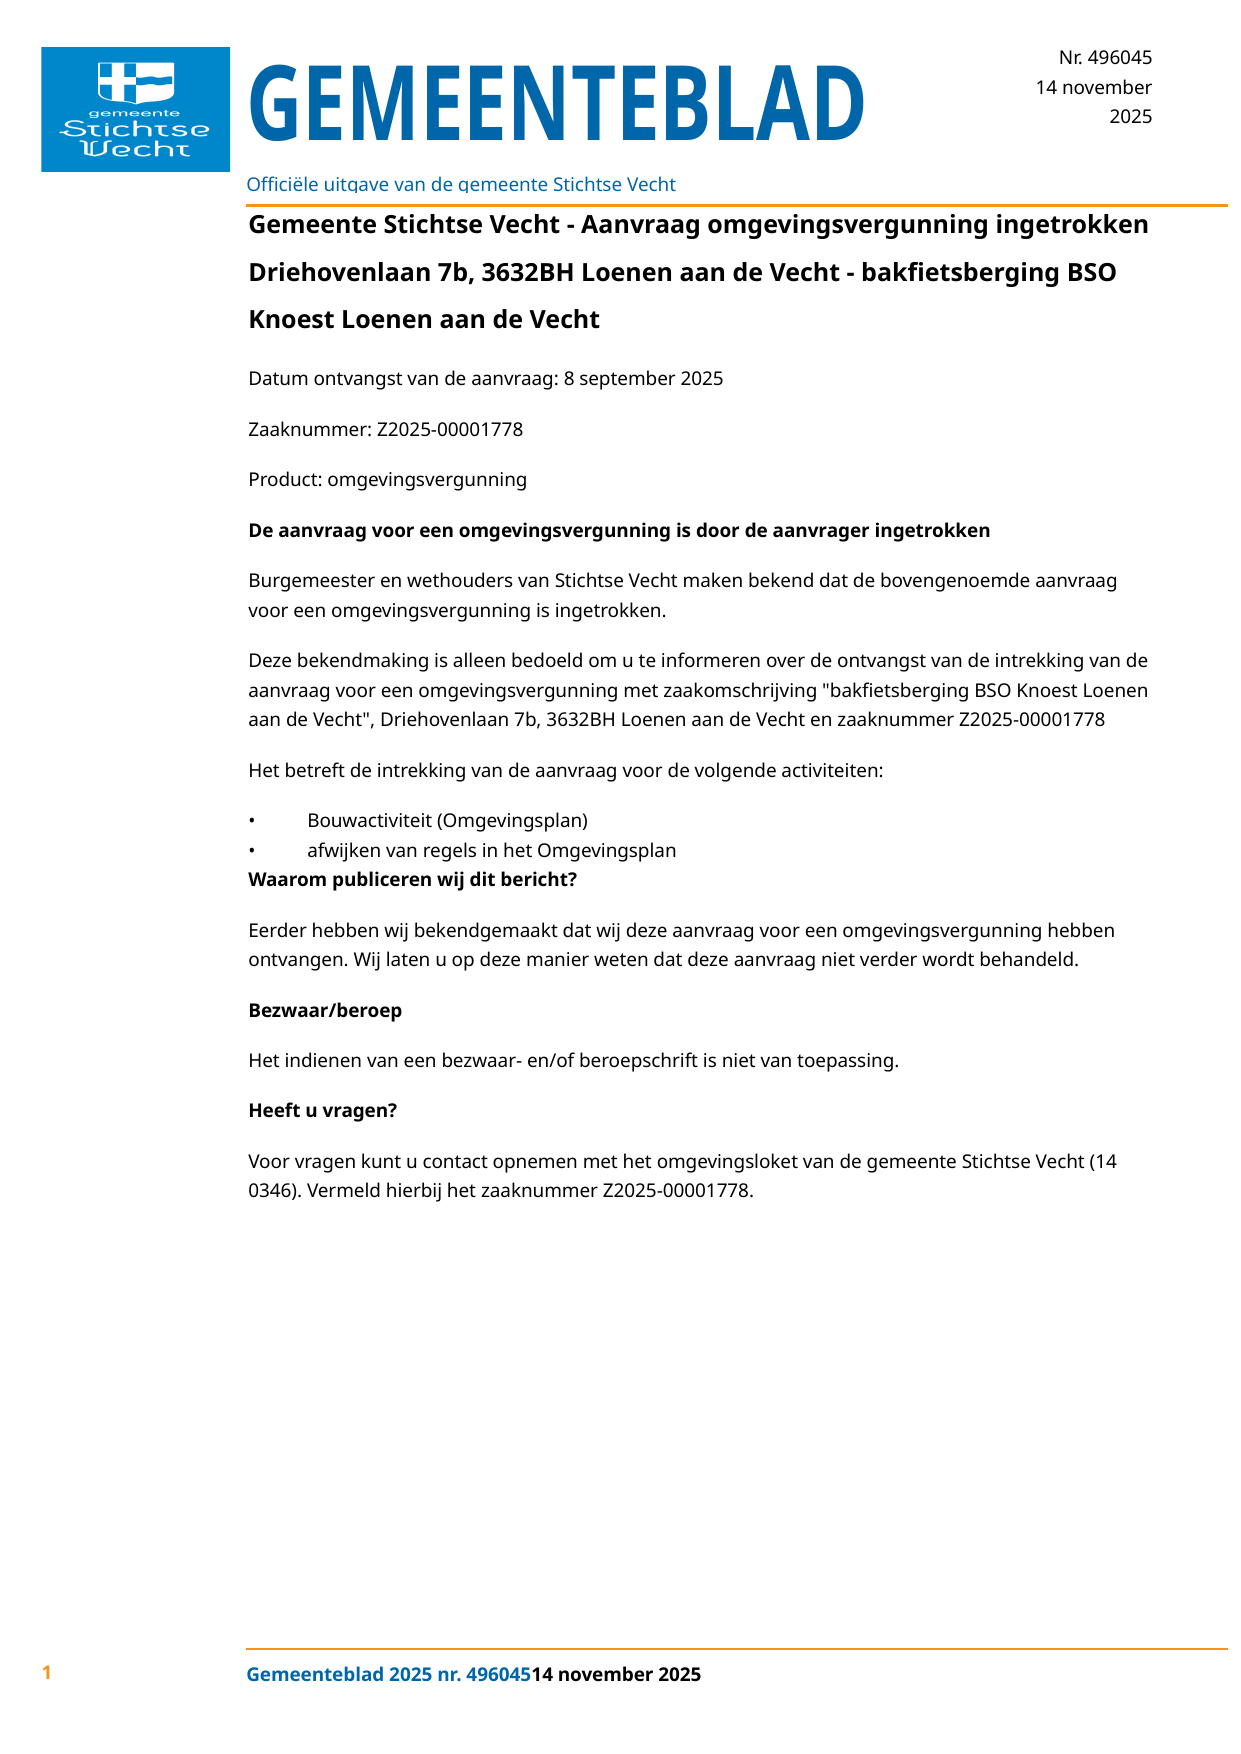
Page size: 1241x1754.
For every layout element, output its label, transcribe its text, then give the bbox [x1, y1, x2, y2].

list afwijken van regels in het Omgevingsplan [248, 837, 1152, 862]
text Eerder hebben wij bekendgemaakt dat wij deze aanvraag voor een omgevingsvergunning hebben ontvangen. Wij laten u op deze manier weten dat deze aanvraag niet verder wordt behandeld. [248, 917, 1152, 972]
text Heeft u vragen? [248, 1098, 1152, 1123]
text Bezwaar/beroep [248, 997, 1152, 1022]
text Burgemeester en wethouders van Stichtse Vecht maken bekend dat de bovengenoemde aanvraag voor een omgevingsvergunning is ingetrokken. [248, 567, 1152, 622]
text Product: omgevingsvergunning [248, 466, 1152, 492]
text Zaaknummer: Z2025-00001778 [248, 416, 1152, 442]
text Het indienen van een bezwaar- en/of beroepschrift is niet van toepassing. [248, 1047, 1152, 1073]
list Bouwactiviteit (Omgevingsplan) [248, 807, 1152, 833]
text Datum ontvangst van de aanvraag: 8 september 2025 [248, 366, 1152, 391]
text Deze bekendmaking is alleen bedoeld om u te informeren over de ontvangst van de intrekking van de aanvraag voor een omgevingsvergunning met zaakomschrijving "bakfietsberging BSO Knoest Loenen aan de Vecht", Driehovenlaan 7b, 3632BH Loenen aan de Vecht en zaaknummer Z2025-00001778 [248, 647, 1152, 732]
text Gemeente Stichtse Vecht - Aanvraag omgevingsvergunning ingetrokken Driehovenlaan 7b, 3632BH Loenen aan de Vecht - bakfietsberging BSO Knoest Loenen aan de Vecht [248, 207, 1152, 336]
text Voor vragen kunt u contact opnemen met het omgevingsloket van de gemeente Stichtse Vecht (14 0346). Vermeld hierbij het zaaknummer Z2025-00001778. [248, 1148, 1152, 1203]
text Waarom publiceren wij dit bericht? [248, 866, 1152, 892]
text De aanvraag voor een omgevingsvergunning is door de aanvrager ingetrokken [248, 517, 1152, 542]
picture [137, 63, 174, 103]
text Het betreft de intrekking van de aanvraag voor de volgende activiteiten: [248, 757, 1152, 782]
picture [99, 63, 135, 101]
